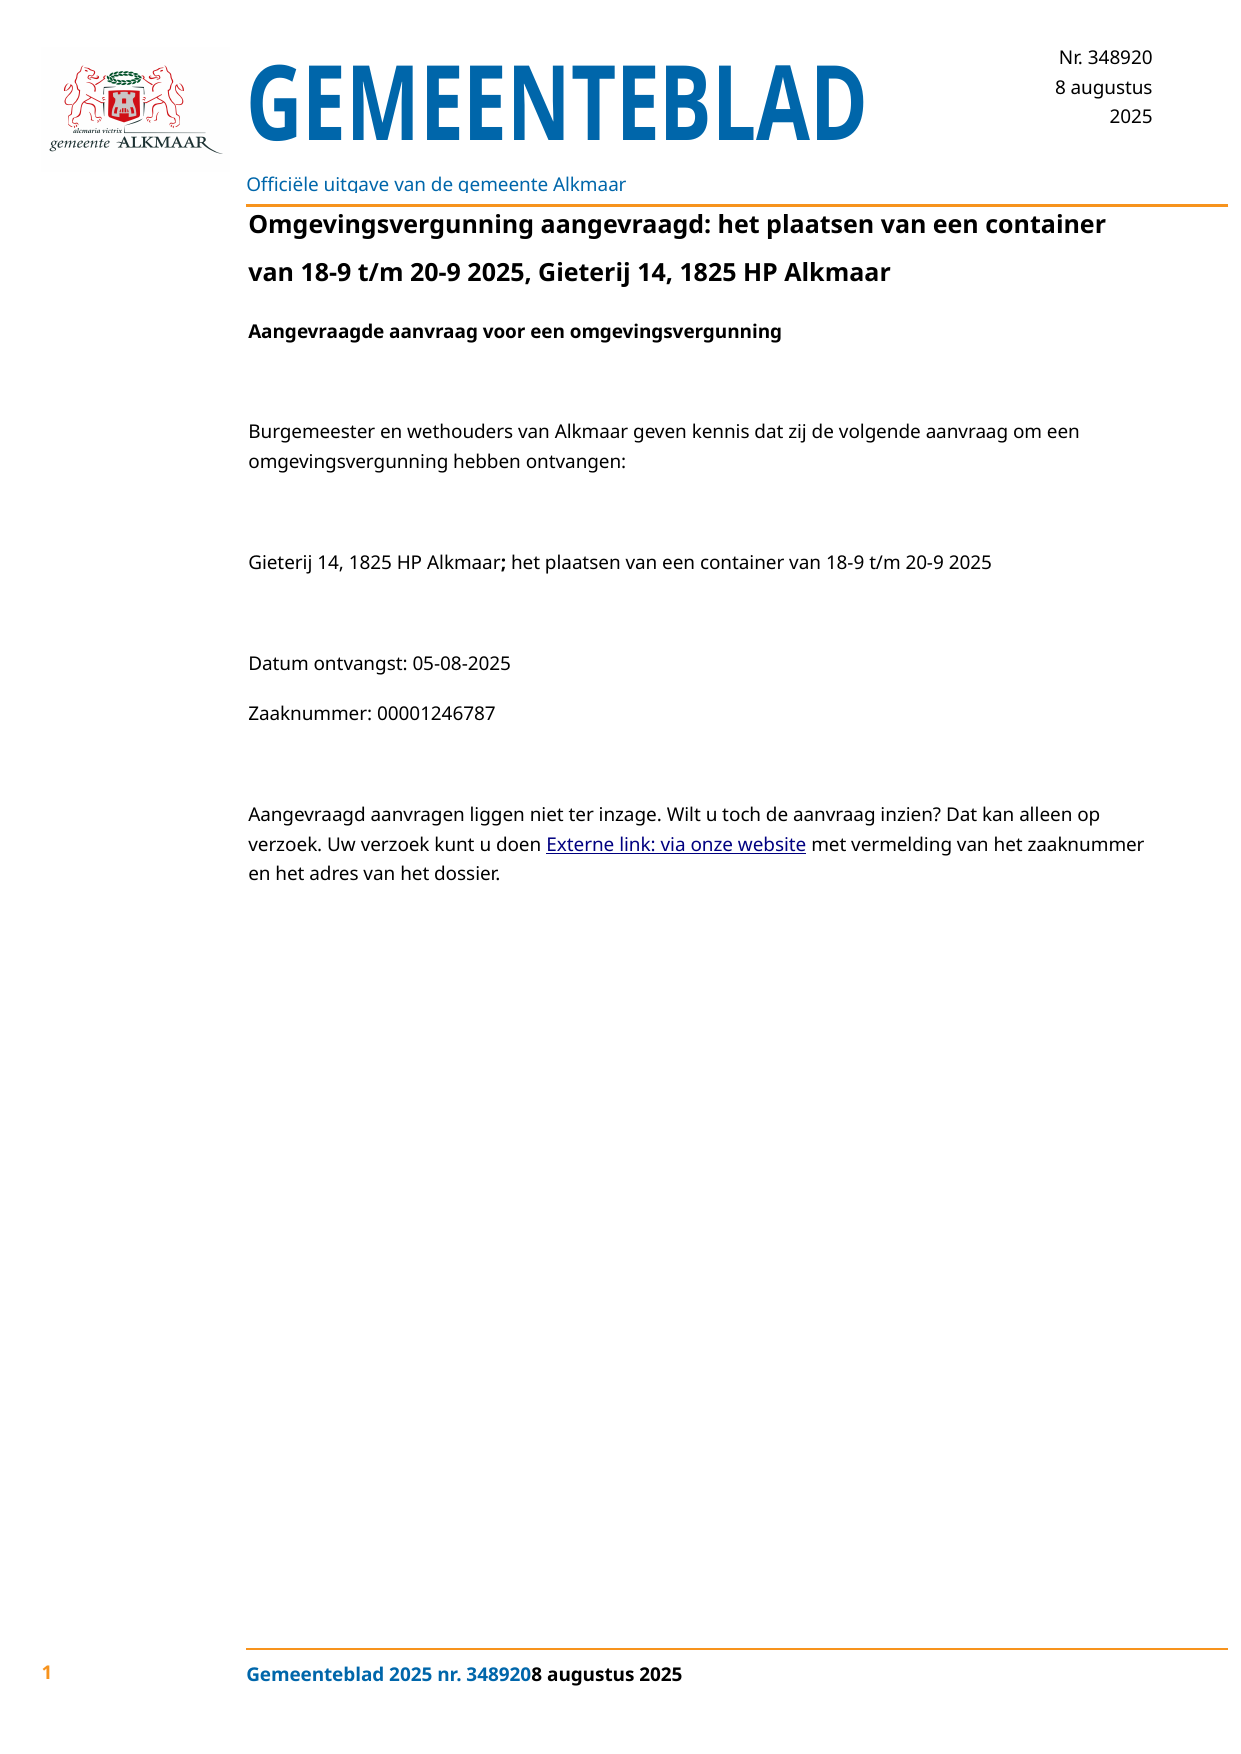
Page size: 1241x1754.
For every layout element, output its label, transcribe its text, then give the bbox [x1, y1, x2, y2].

text Aangevraagd aanvragen liggen niet ter inzage. Wilt u toch de aanvraag inzien? Dat kan alleen op verzoek. Uw verzoek kunt u doen Externe link: via onze website met vermelding van het zaaknummer en het adres van het dossier. [248, 801, 1152, 886]
text Zaaknummer: 00001246787 [248, 700, 1152, 726]
text Gieterij 14, 1825 HP Alkmaar; het plaatsen van een container van 18-9 t/m 20-9 2025 [248, 549, 1152, 575]
text Datum ontvangst: 05-08-2025 [248, 650, 1152, 676]
text Burgemeester en wethouders van Alkmaar geven kennis dat zij de volgende aanvraag om een omgevingsvergunning hebben ontvangen: [248, 419, 1152, 474]
text Omgevingsvergunning aangevraagd: het plaatsen van een container van 18-9 t/m 20-9 2025, Gieterij 14, 1825 HP Alkmaar [248, 207, 1152, 288]
text Aangevraagde aanvraag voor een omgevingsvergunning [248, 318, 1152, 344]
picture [41, 47, 231, 172]
